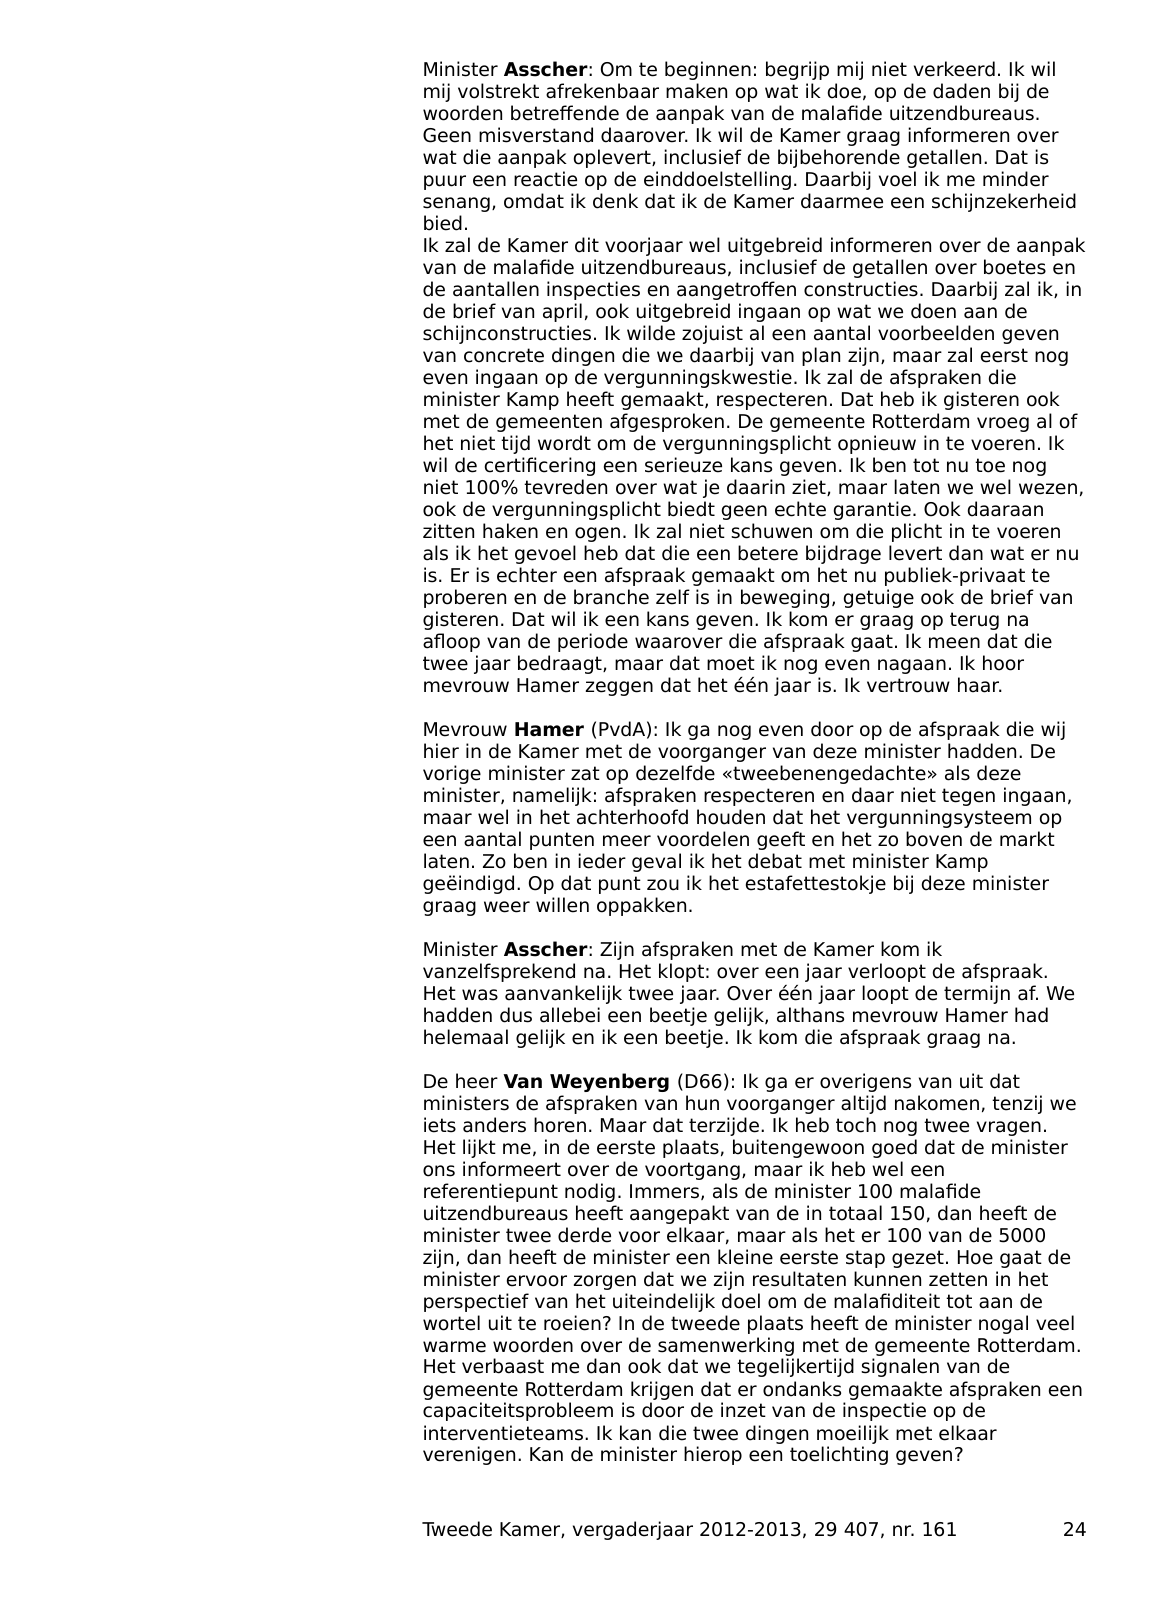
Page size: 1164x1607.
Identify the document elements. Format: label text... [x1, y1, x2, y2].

text Ik zal de Kamer dit voorjaar wel uitgebreid informeren over de aanpak van de malafide uitzendbureaus, inclusief de getallen over boetes en de aantallen inspecties en aangetroffen constructies. Daarbij zal ik, in de brief van april, ook uitgebreid ingaan op wat we doen aan de schijnconstructies. Ik wilde zojuist al een aantal voorbeelden geven van concrete dingen die we daarbij van plan zijn, maar zal eerst nog even ingaan op de vergunningskwestie. Ik zal de afspraken die minister Kamp heeft gemaakt, respecteren. Dat heb ik gisteren ook met de gemeenten afgesproken. De gemeente Rotterdam vroeg al of het niet tijd wordt om de vergunningsplicht opnieuw in te voeren. Ik wil de certificering een serieuze kans geven. Ik ben tot nu toe nog niet 100% tevreden over wat je daarin ziet, maar laten we wel wezen, ook de vergunningsplicht biedt geen echte garantie. Ook daaraan zitten haken en ogen. Ik zal niet schuwen om die plicht in te voeren als ik het gevoel heb dat die een betere bijdrage levert dan wat er nu is. Er is echter een afspraak gemaakt om het nu publiek-privaat te proberen en de branche zelf is in beweging, getuige ook de brief van gisteren. Dat wil ik een kans geven. Ik kom er graag op terug na afloop van de periode waarover die afspraak gaat. Ik meen dat die twee jaar bedraagt, maar dat moet ik nog even nagaan. Ik hoor mevrouw Hamer zeggen dat het één jaar is. Ik vertrouw haar. [422, 235, 1087, 696]
text De heer Van Weyenberg (D66): Ik ga er overigens van uit dat ministers de afspraken van hun voorganger altijd nakomen, tenzij we iets anders horen. Maar dat terzijde. Ik heb toch nog twee vragen. Het lijkt me, in de eerste plaats, buitengewoon goed dat de minister ons informeert over de voortgang, maar ik heb wel een referentiepunt nodig. Immers, als de minister 100 malafide uitzendbureaus heeft aangepakt van de in totaal 150, dan heeft de minister twee derde voor elkaar, maar als het er 100 van de 5000 zijn, dan heeft de minister een kleine eerste stap gezet. Hoe gaat de minister ervoor zorgen dat we zijn resultaten kunnen zetten in het perspectief van het uiteindelijk doel om de malafiditeit tot aan de wortel uit te roeien? In de tweede plaats heeft de minister nogal veel warme woorden over de samenwerking met de gemeente Rotterdam. Het verbaast me dan ook dat we tegelijkertijd signalen van de gemeente Rotterdam krijgen dat er ondanks gemaakte afspraken een capaciteitsprobleem is door de inzet van de inspectie op de interventieteams. Ik kan die twee dingen moeilijk met elkaar verenigen. Kan de minister hierop een toelichting geven? [422, 1071, 1087, 1466]
text Mevrouw Hamer (PvdA): Ik ga nog even door op de afspraak die wij hier in de Kamer met de voorganger van deze minister hadden. De vorige minister zat op dezelfde «tweebenengedachte» als deze minister, namelijk: afspraken respecteren en daar niet tegen ingaan, maar wel in het achterhoofd houden dat het vergunningsysteem op een aantal punten meer voordelen geeft en het zo boven de markt laten. Zo ben in ieder geval ik het debat met minister Kamp geëindigd. Op dat punt zou ik het estafettestokje bij deze minister graag weer willen oppakken. [422, 719, 1087, 916]
text Minister Asscher: Zijn afspraken met de Kamer kom ik vanzelfsprekend na. Het klopt: over een jaar verloopt de afspraak. Het was aanvankelijk twee jaar. Over één jaar loopt de termijn af. We hadden dus allebei een beetje gelijk, althans mevrouw Hamer had helemaal gelijk en ik een beetje. Ik kom die afspraak graag na. [422, 939, 1087, 1048]
text Minister Asscher: Om te beginnen: begrijp mij niet verkeerd. Ik wil mij volstrekt afrekenbaar maken op wat ik doe, op de daden bij de woorden betreffende de aanpak van de malafide uitzendbureaus. Geen misverstand daarover. Ik wil de Kamer graag informeren over wat die aanpak oplevert, inclusief de bijbehorende getallen. Dat is puur een reactie op de einddoelstelling. Daarbij voel ik me minder senang, omdat ik denk dat ik de Kamer daarmee een schijnzekerheid bied. [422, 59, 1087, 235]
